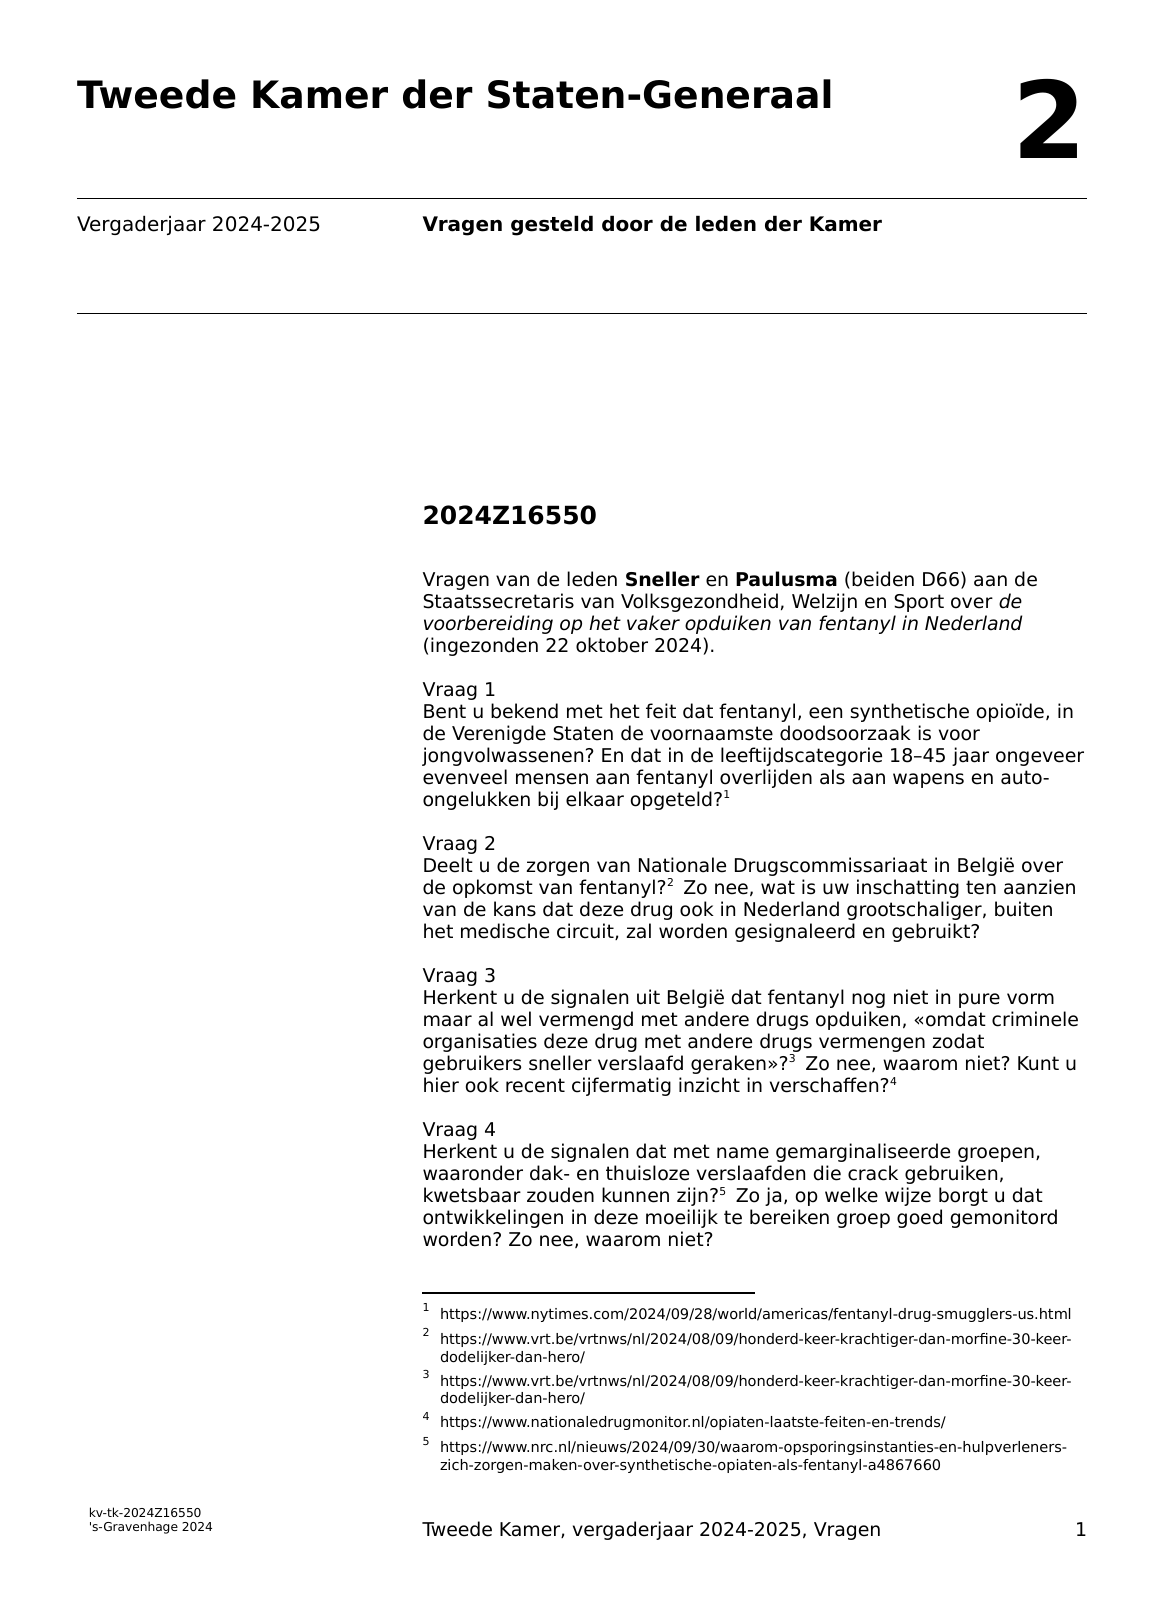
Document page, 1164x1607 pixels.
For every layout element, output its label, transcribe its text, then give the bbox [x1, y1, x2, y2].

text Bent u bekend met het feit dat fentanyl, een synthetische opioïde, in de Verenigde Staten de voornaamste doodsoorzaak is voor jongvolwassenen? En dat in de leeftijdscategorie 18–45 jaar ongeveer evenveel mensen aan fentanyl overlijden als aan wapens en auto-ongelukken bij elkaar opgeteld? [422, 701, 1087, 811]
text Vraag 4 [422, 1119, 1087, 1141]
text Vraag 2 [422, 833, 1087, 855]
text https://www.nationaledrugmonitor.nl/opiaten-laatste-feiten-en-trends/ [422, 1410, 1087, 1432]
text Herkent u de signalen uit België dat fentanyl nog niet in pure vorm maar al wel vermengd met andere drugs opduiken, «omdat criminele organisaties deze drug met andere drugs vermengen zodat gebruikers sneller verslaafd geraken»? Zo nee, waarom niet? Kunt u hier ook recent cijfermatig inzicht in verschaffen? [422, 987, 1087, 1097]
text Deelt u de zorgen van Nationale Drugscommissariaat in België over de opkomst van fentanyl? Zo nee, wat is uw inschatting ten aanzien van de kans dat deze drug ook in Nederland grootschaliger, buiten het medische circuit, zal worden gesignaleerd en gebruikt? [422, 855, 1087, 943]
text https://www.nytimes.com/2024/09/28/world/americas/fentanyl-drug-smugglers-us.html [422, 1302, 1087, 1324]
text Vraag 3 [422, 965, 1087, 987]
table_header Tweede Kamer der Staten-Generaal [77, 59, 886, 198]
table_header 2 [886, 59, 1087, 198]
text https://www.vrt.be/vrtnws/nl/2024/08/09/honderd-keer-krachtiger-dan-morfine-30-keer-dodelijker-dan-hero/ [422, 1368, 1087, 1407]
table_cell Vragen gesteld door de leden der Kamer [422, 199, 1087, 313]
table_cell Vergaderjaar 2024-2025 [77, 199, 422, 313]
text Vraag 1 [422, 679, 1087, 701]
text Vragen van de leden Sneller en Paulusma (beiden D66) aan de Staatssecretaris van Volksgezondheid, Welzijn en Sport over de voorbereiding op het vaker opduiken van fentanyl in Nederland (ingezonden 22 oktober 2024). [422, 569, 1087, 657]
text https://www.vrt.be/vrtnws/nl/2024/08/09/honderd-keer-krachtiger-dan-morfine-30-keer-dodelijker-dan-hero/ [422, 1327, 1087, 1366]
text 2024Z16550 [422, 501, 1087, 531]
text Herkent u de signalen dat met name gemarginaliseerde groepen, waaronder dak- en thuisloze verslaafden die crack gebruiken, kwetsbaar zouden kunnen zijn? Zo ja, op welke wijze borgt u dat ontwikkelingen in deze moeilijk te bereiken groep goed gemonitord worden? Zo nee, waarom niet? [422, 1141, 1087, 1251]
text 's-Gravenhage 2024 [88, 1520, 323, 1534]
text kv-tk-2024Z16550 [88, 1506, 323, 1520]
text https://www.nrc.nl/nieuws/2024/09/30/waarom-opsporingsinstanties-en-hulpverleners-zich-zorgen-maken-over-synthetische-opiaten-als-fentanyl-a4867660 [422, 1435, 1087, 1474]
